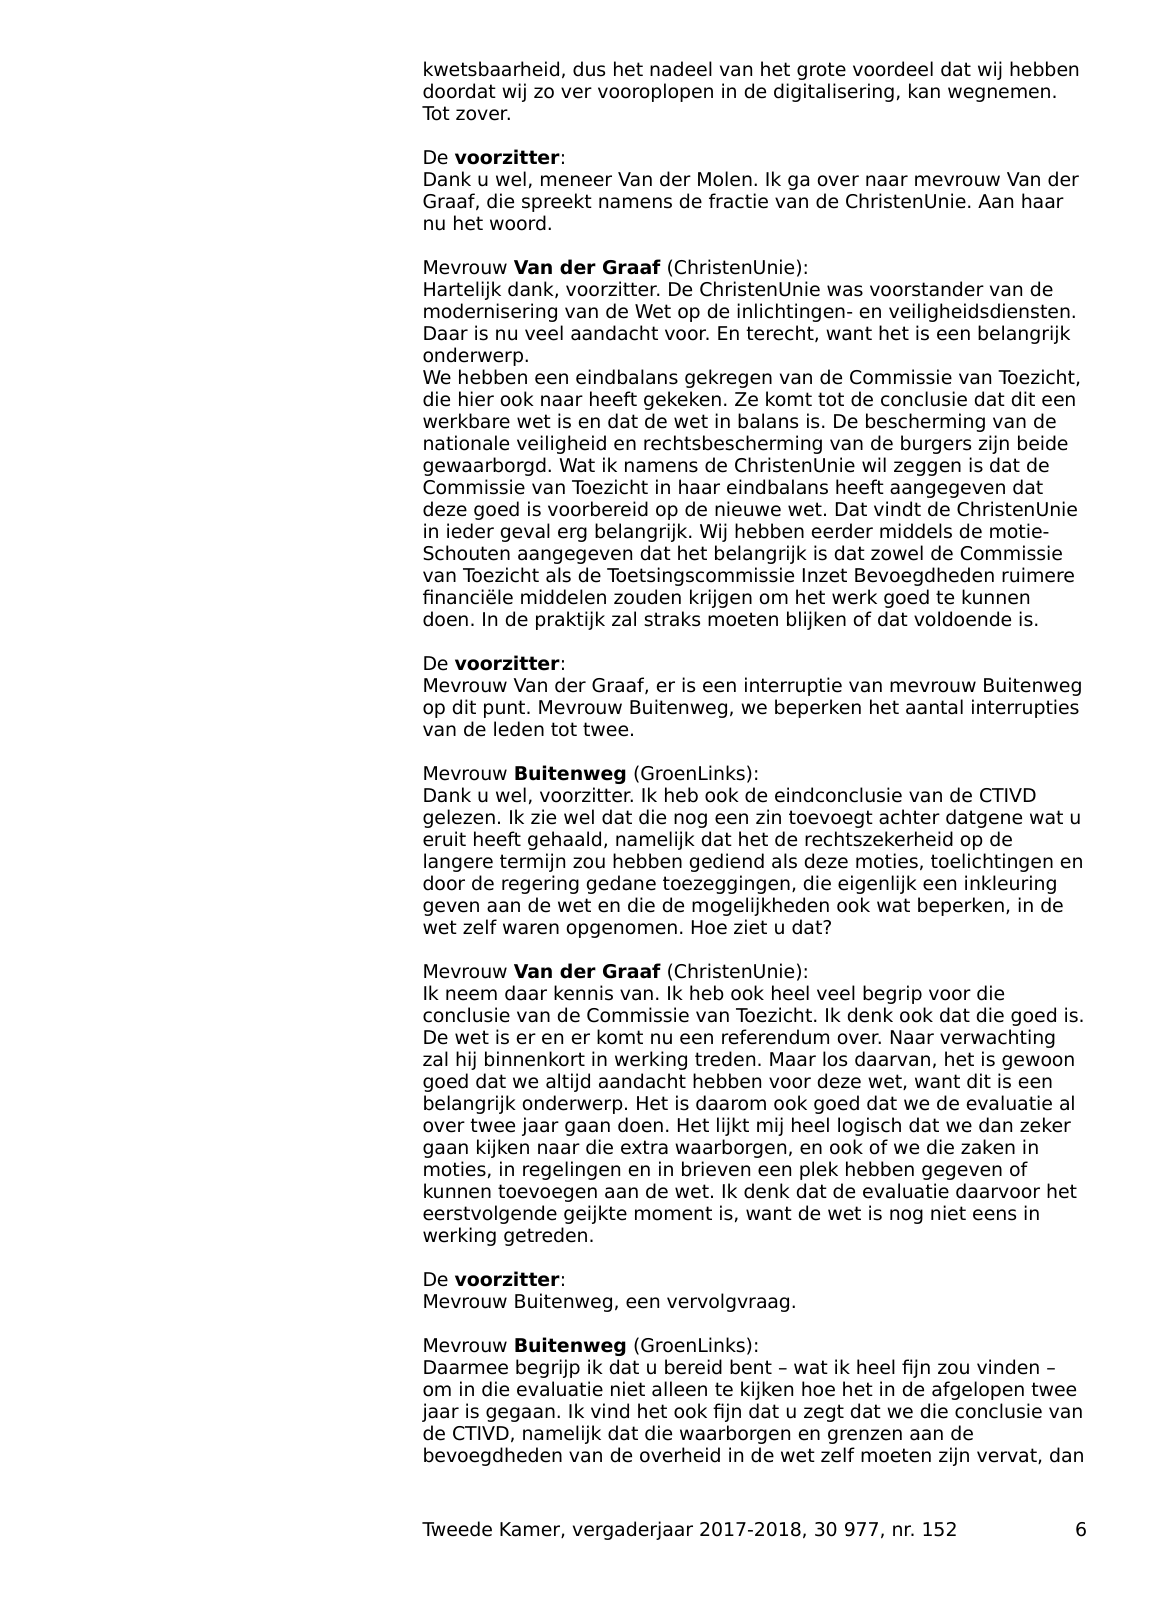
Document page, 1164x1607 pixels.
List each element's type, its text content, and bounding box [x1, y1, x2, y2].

text Mevrouw Van der Graaf (ChristenUnie): [422, 961, 1087, 983]
text De voorzitter: [422, 147, 1087, 169]
text Mevrouw Buitenweg (GroenLinks): [422, 763, 1087, 785]
text kwetsbaarheid, dus het nadeel van het grote voordeel dat wij hebben doordat wij zo ver vooroplopen in de digitalisering, kan wegnemen. Tot zover. [422, 59, 1087, 125]
text Mevrouw Buitenweg, een vervolgvraag. [422, 1291, 1087, 1313]
text Mevrouw Van der Graaf, er is een interruptie van mevrouw Buitenweg op dit punt. Mevrouw Buitenweg, we beperken het aantal interrupties van de leden tot twee. [422, 675, 1087, 741]
text De voorzitter: [422, 1269, 1087, 1291]
text Ik neem daar kennis van. Ik heb ook heel veel begrip voor die conclusie van de Commissie van Toezicht. Ik denk ook dat die goed is. De wet is er en er komt nu een referendum over. Naar verwachting zal hij binnenkort in werking treden. Maar los daarvan, het is gewoon goed dat we altijd aandacht hebben voor deze wet, want dit is een belangrijk onderwerp. Het is daarom ook goed dat we de evaluatie al over twee jaar gaan doen. Het lijkt mij heel logisch dat we dan zeker gaan kijken naar die extra waarborgen, en ook of we die zaken in moties, in regelingen en in brieven een plek hebben gegeven of kunnen toevoegen aan de wet. Ik denk dat de evaluatie daarvoor het eerstvolgende geijkte moment is, want de wet is nog niet eens in werking getreden. [422, 983, 1087, 1247]
text Daarmee begrijp ik dat u bereid bent – wat ik heel fijn zou vinden – om in die evaluatie niet alleen te kijken hoe het in de afgelopen twee jaar is gegaan. Ik vind het ook fijn dat u zegt dat we die conclusie van de CTIVD, namelijk dat die waarborgen en grenzen aan de bevoegdheden van de overheid in de wet zelf moeten zijn vervat, dan [422, 1357, 1087, 1467]
text Mevrouw Van der Graaf (ChristenUnie): [422, 257, 1087, 279]
text Hartelijk dank, voorzitter. De ChristenUnie was voorstander van de modernisering van de Wet op de inlichtingen- en veiligheidsdiensten. Daar is nu veel aandacht voor. En terecht, want het is een belangrijk onderwerp. [422, 279, 1087, 367]
text Dank u wel, meneer Van der Molen. Ik ga over naar mevrouw Van der Graaf, die spreekt namens de fractie van de ChristenUnie. Aan haar nu het woord. [422, 169, 1087, 235]
text Dank u wel, voorzitter. Ik heb ook de eindconclusie van de CTIVD gelezen. Ik zie wel dat die nog een zin toevoegt achter datgene wat u eruit heeft gehaald, namelijk dat het de rechtszekerheid op de langere termijn zou hebben gediend als deze moties, toelichtingen en door de regering gedane toezeggingen, die eigenlijk een inkleuring geven aan de wet en die de mogelijkheden ook wat beperken, in de wet zelf waren opgenomen. Hoe ziet u dat? [422, 785, 1087, 939]
text We hebben een eindbalans gekregen van de Commissie van Toezicht, die hier ook naar heeft gekeken. Ze komt tot de conclusie dat dit een werkbare wet is en dat de wet in balans is. De bescherming van de nationale veiligheid en rechtsbescherming van de burgers zijn beide gewaarborgd. Wat ik namens de ChristenUnie wil zeggen is dat de Commissie van Toezicht in haar eindbalans heeft aangegeven dat deze goed is voorbereid op de nieuwe wet. Dat vindt de ChristenUnie in ieder geval erg belangrijk. Wij hebben eerder middels de motie-Schouten aangegeven dat het belangrijk is dat zowel de Commissie van Toezicht als de Toetsingscommissie Inzet Bevoegdheden ruimere financiële middelen zouden krijgen om het werk goed te kunnen doen. In de praktijk zal straks moeten blijken of dat voldoende is. [422, 367, 1087, 631]
text Mevrouw Buitenweg (GroenLinks): [422, 1335, 1087, 1357]
text De voorzitter: [422, 653, 1087, 675]
